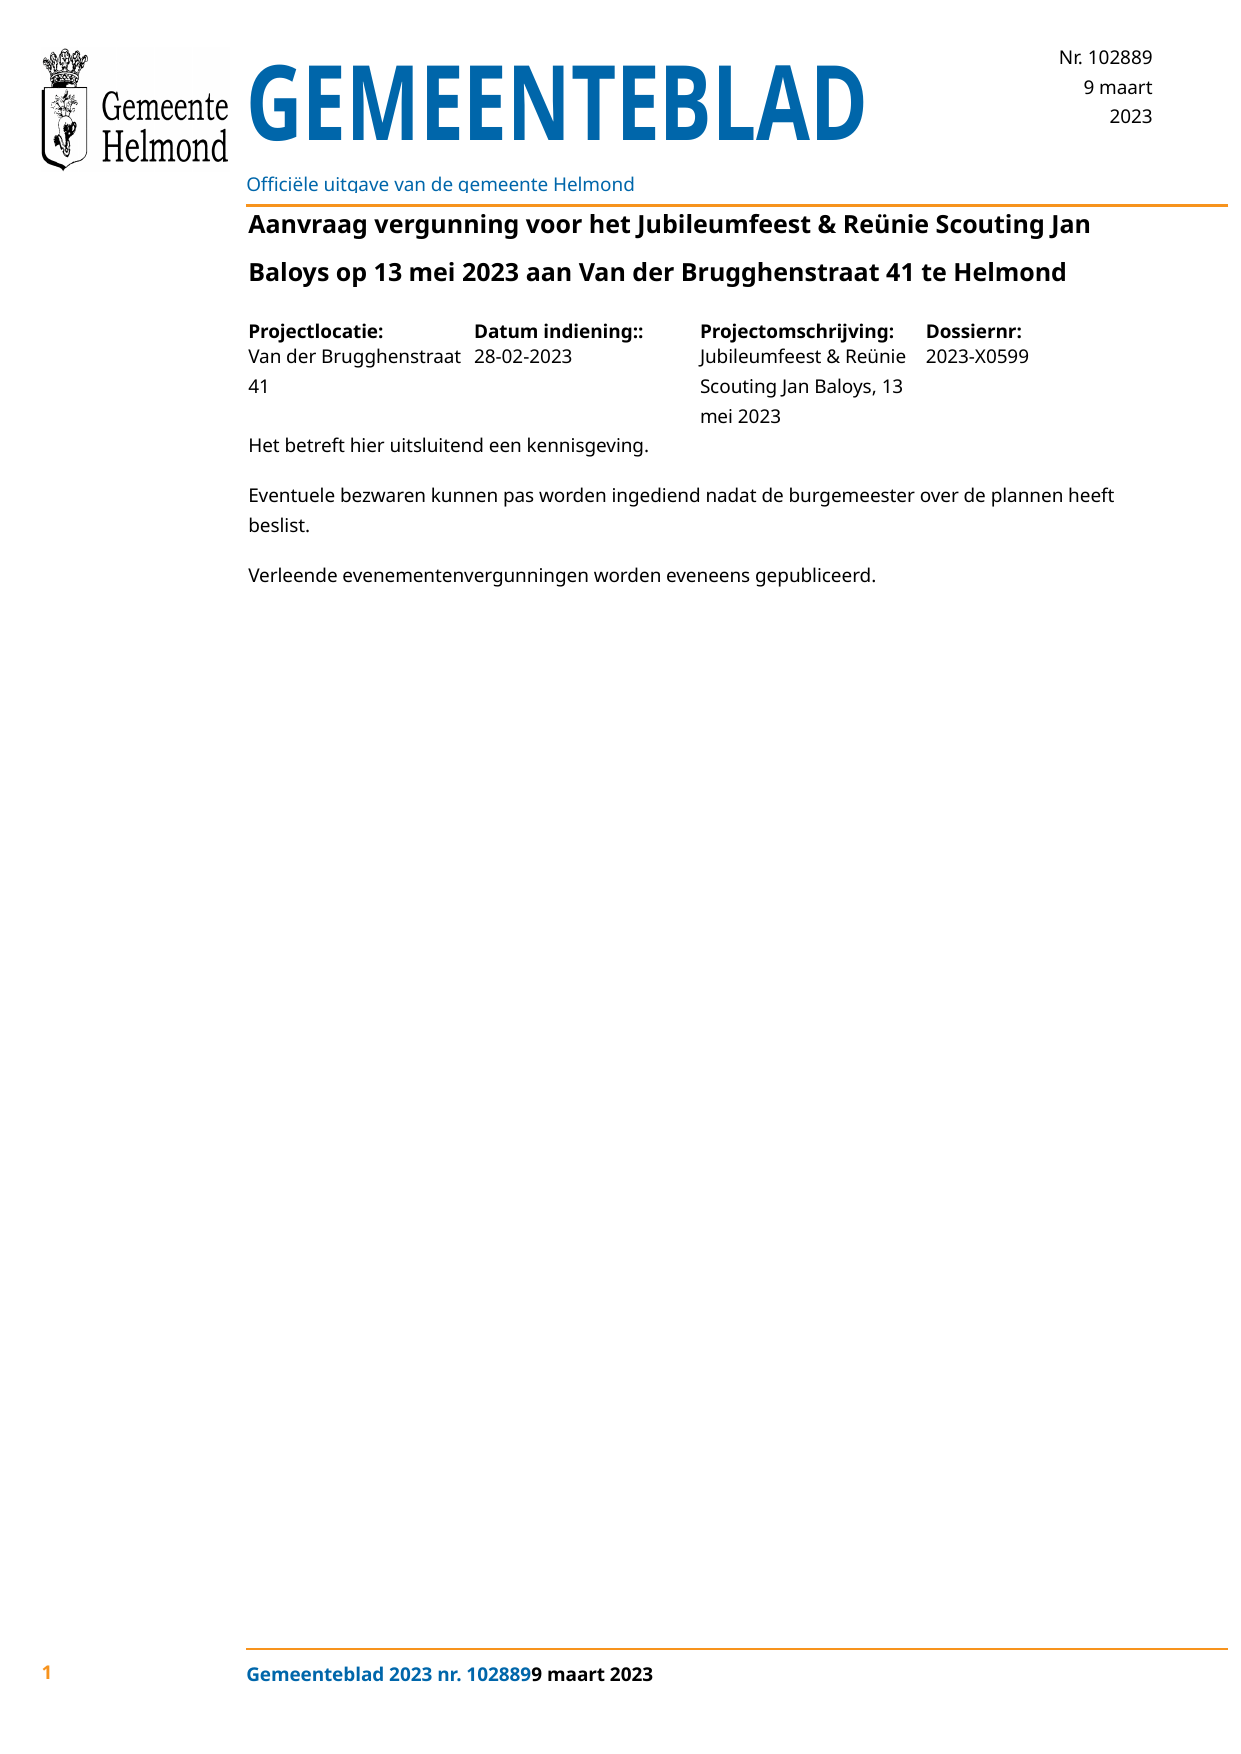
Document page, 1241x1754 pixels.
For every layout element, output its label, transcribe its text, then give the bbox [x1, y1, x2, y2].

table_cell Van der Brugghenstraat 41 [248, 344, 474, 429]
table_header Projectomschrijving: [700, 318, 926, 344]
text Het betreft hier uitsluitend een kennisgeving. [248, 432, 1152, 458]
table_header Dossiernr: [926, 318, 1152, 344]
table_cell Jubileumfeest & Reünie Scouting Jan Baloys, 13 mei 2023 [700, 344, 926, 429]
text Aanvraag vergunning voor het Jubileumfeest & Reünie Scouting Jan Baloys op 13 mei 2023 aan Van der Brugghenstraat 41 te Helmond [248, 207, 1152, 288]
table_header Datum indiening:: [474, 318, 700, 344]
text Eventuele bezwaren kunnen pas worden ingediend nadat de burgemeester over de plannen heeft beslist. [248, 482, 1152, 538]
text Verleende evenementenvergunningen worden eveneens gepubliceerd. [248, 562, 1152, 588]
table_cell 28-02-2023 [474, 344, 700, 429]
table_header Projectlocatie: [248, 318, 474, 344]
picture [41, 47, 231, 172]
table_cell 2023-X0599 [926, 344, 1152, 429]
